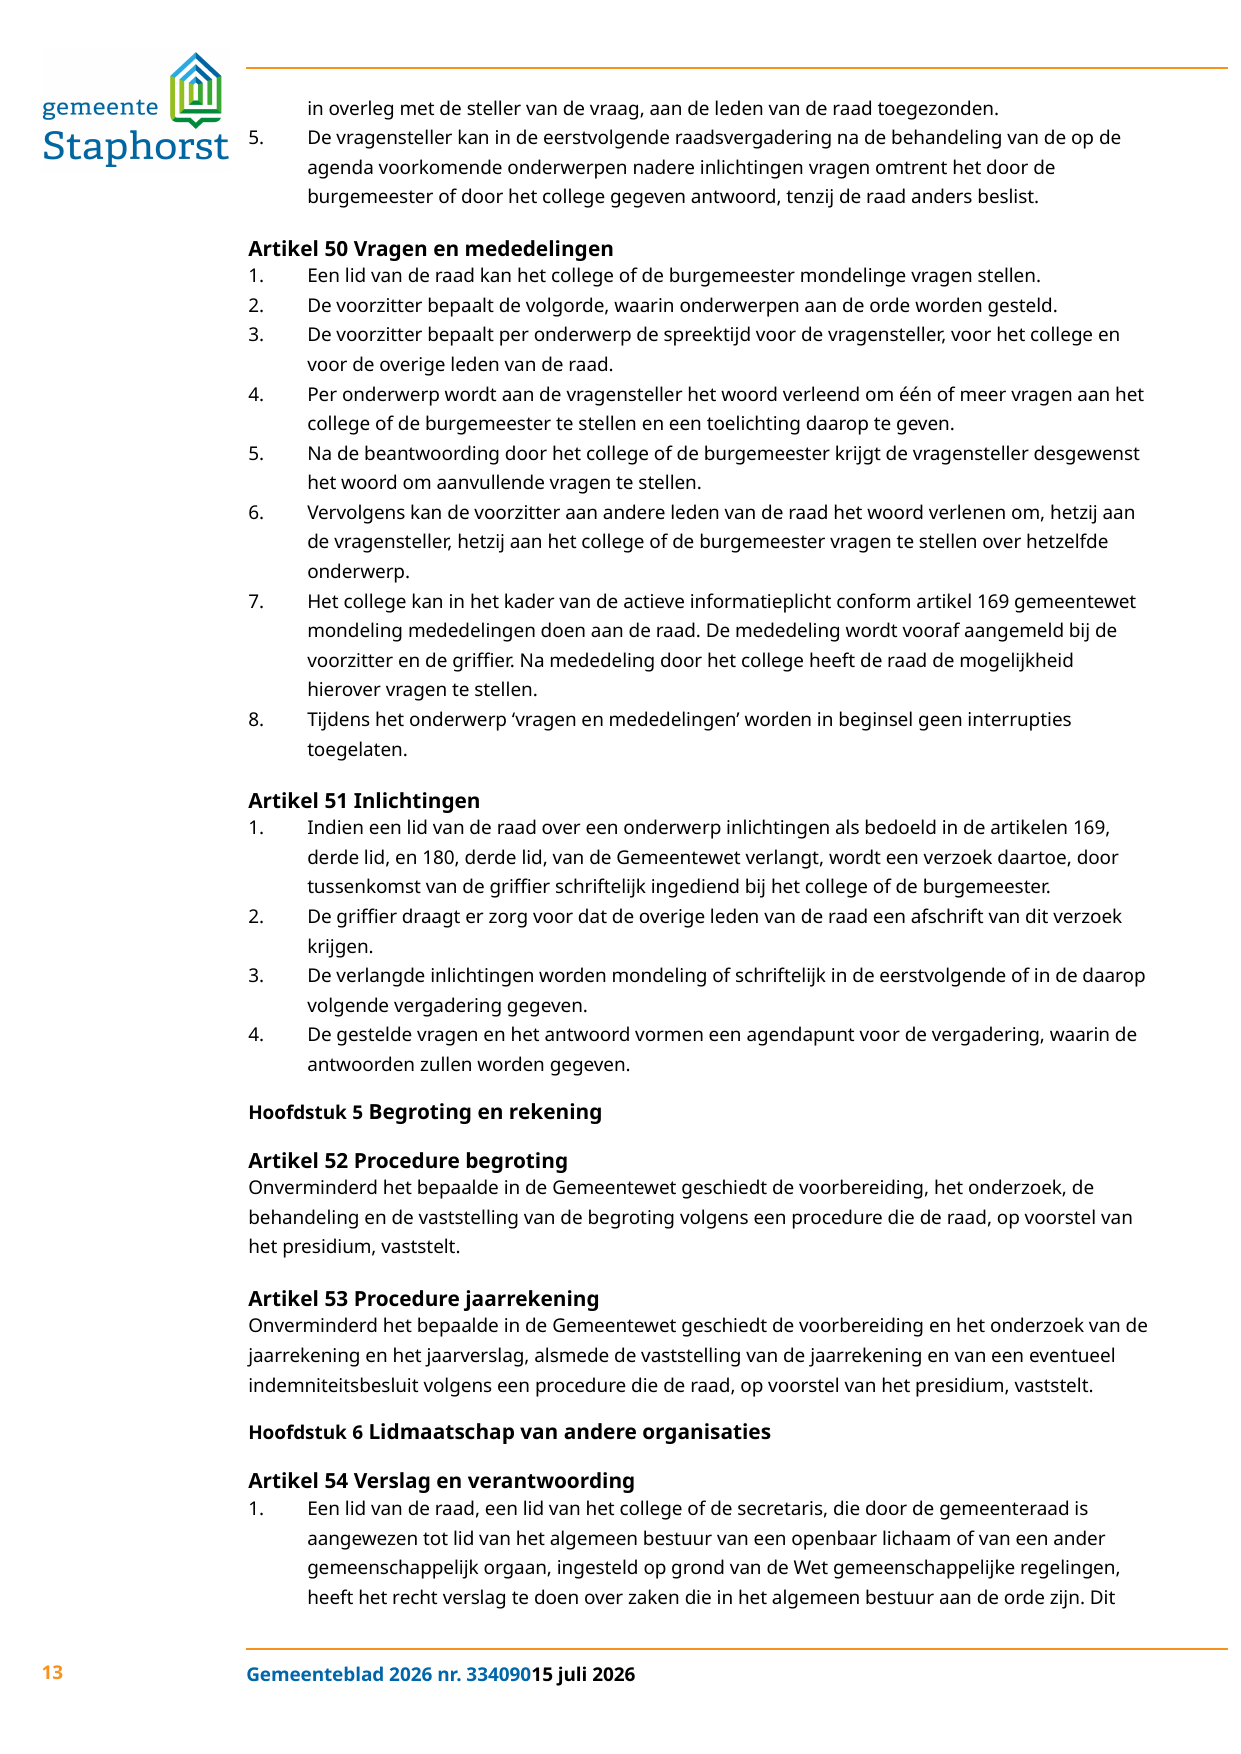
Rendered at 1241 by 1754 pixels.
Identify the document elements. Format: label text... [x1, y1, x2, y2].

text Hoofdstuk 5 Begroting en rekening [248, 1097, 1152, 1125]
list De vragensteller kan in de eerstvolgende raadsvergadering na de behandeling van de op de agenda voorkomende onderwerpen nadere inlichtingen vragen omtrent het door de burgemeester of door het college gegeven antwoord, tenzij de raad anders beslist. [248, 124, 1152, 209]
text Artikel 54 Verslag en verantwoording [248, 1467, 1152, 1495]
text Artikel 53 Procedure jaarrekening [248, 1284, 1152, 1313]
list Een lid van de raad kan het college of de burgemeester mondelinge vragen stellen. [248, 262, 1152, 288]
list Tijdens het onderwerp ‘vragen en mededelingen’ worden in beginsel geen interrupties toegelaten. [248, 706, 1152, 761]
list Het college kan in het kader van de actieve informatieplicht conform artikel 169 gemeentewet mondeling mededelingen doen aan de raad. De mededeling wordt vooraf aangemeld bij de voorzitter en de griffier. Na mededeling door het college heeft de raad de mogelijkheid hierover vragen te stellen. [248, 588, 1152, 702]
list in overleg met de steller van de vraag, aan de leden van de raad toegezonden. [248, 95, 1152, 121]
list Vervolgens kan de voorzitter aan andere leden van de raad het woord verlenen om, hetzij aan de vragensteller, hetzij aan het college of de burgemeester vragen te stellen over hetzelfde onderwerp. [248, 499, 1152, 584]
list Per onderwerp wordt aan de vragensteller het woord verleend om één of meer vragen aan het college of de burgemeester te stellen en een toelichting daarop te geven. [248, 381, 1152, 436]
list Na de beantwoording door het college of de burgemeester krijgt de vragensteller desgewenst het woord om aanvullende vragen te stellen. [248, 440, 1152, 495]
list De voorzitter bepaalt de volgorde, waarin onderwerpen aan de orde worden gesteld. [248, 292, 1152, 318]
text Artikel 51 Inlichtingen [248, 786, 1152, 814]
text Artikel 50 Vragen en mededelingen [248, 234, 1152, 262]
list Een lid van de raad, een lid van het college of de secretaris, die door de gemeenteraad is aangewezen tot lid van het algemeen bestuur van een openbaar lichaam of van een ander gemeenschappelijk orgaan, ingesteld op grond van de Wet gemeenschappelijke regelingen, heeft het recht verslag te doen over zaken die in het algemeen bestuur aan de orde zijn. Dit [248, 1495, 1152, 1609]
list De griffier draagt er zorg voor dat de overige leden van de raad een afschrift van dit verzoek krijgen. [248, 903, 1152, 959]
picture [41, 47, 231, 172]
text Hoofdstuk 6 Lidmaatschap van andere organisaties [248, 1417, 1152, 1446]
text Artikel 52 Procedure begroting [248, 1146, 1152, 1174]
list De voorzitter bepaalt per onderwerp de spreektijd voor de vragensteller, voor het college en voor de overige leden van de raad. [248, 322, 1152, 377]
list De verlangde inlichtingen worden mondeling of schriftelijk in de eerstvolgende of in de daarop volgende vergadering gegeven. [248, 962, 1152, 1018]
text Onverminderd het bepaalde in de Gemeentewet geschiedt de voorbereiding, het onderzoek, de behandeling en de vaststelling van de begroting volgens een procedure die de raad, op voorstel van het presidium, vaststelt. [248, 1174, 1152, 1259]
text Onverminderd het bepaalde in de Gemeentewet geschiedt de voorbereiding en het onderzoek van de jaarrekening en het jaarverslag, alsmede de vaststelling van de jaarrekening en van een eventueel indemniteitsbesluit volgens een procedure die de raad, op voorstel van het presidium, vaststelt. [248, 1313, 1152, 1397]
list De gestelde vragen en het antwoord vormen een agendapunt voor de vergadering, waarin de antwoorden zullen worden gegeven. [248, 1022, 1152, 1077]
list Indien een lid van de raad over een onderwerp inlichtingen als bedoeld in de artikelen 169, derde lid, en 180, derde lid, van de Gemeentewet verlangt, wordt een verzoek daartoe, door tussenkomst van de griffier schriftelijk ingediend bij het college of de burgemeester. [248, 814, 1152, 899]
